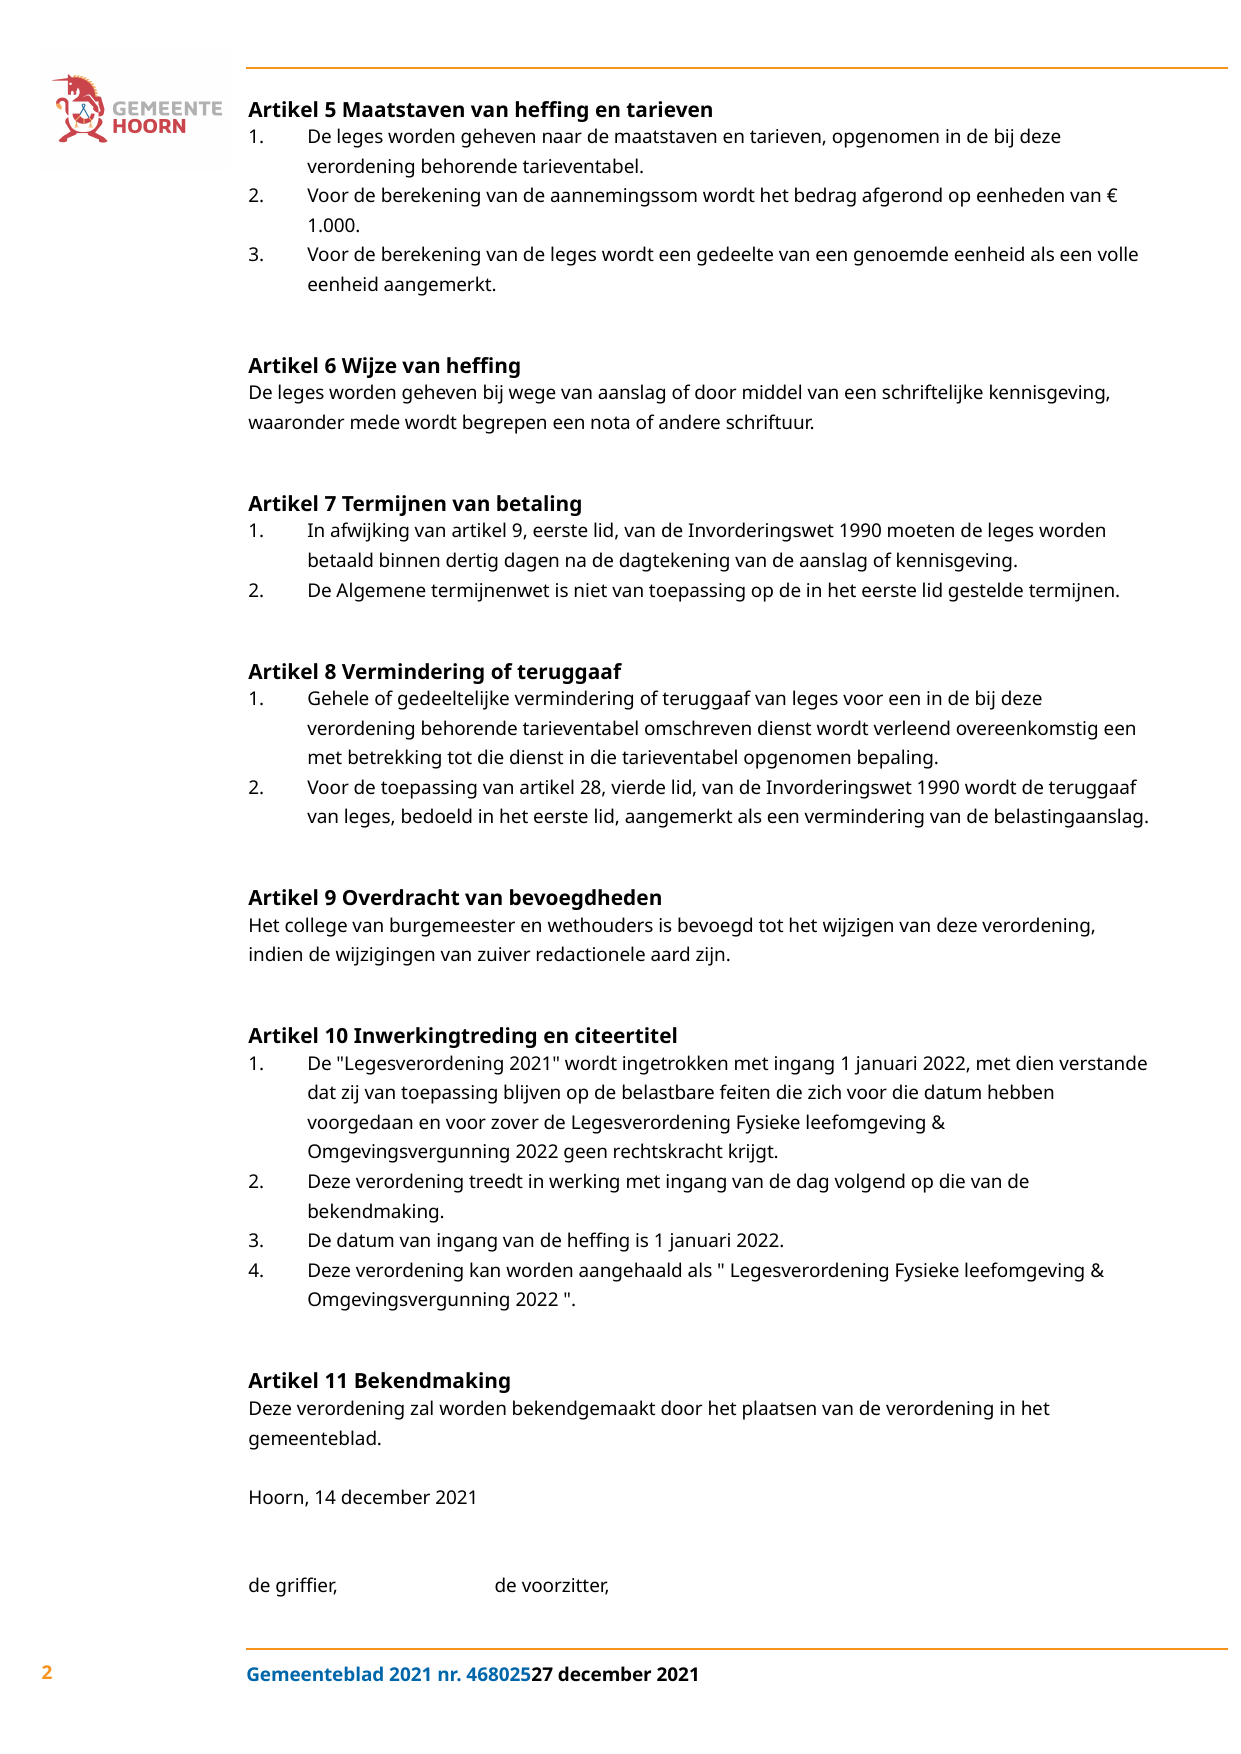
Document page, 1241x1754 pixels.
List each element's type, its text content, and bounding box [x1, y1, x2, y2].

text Artikel 10 Inwerkingtreding en citeertitel [248, 1022, 1152, 1050]
list De leges worden geheven naar de maatstaven en tarieven, opgenomen in de bij deze verordening behorende tarieventabel. [248, 123, 1152, 178]
list Voor de berekening van de aannemingssom wordt het bedrag afgerond op eenheden van € 1.000. [248, 182, 1152, 238]
picture [41, 47, 231, 172]
text De leges worden geheven bij wege van aanslag of door middel van een schriftelijke kennisgeving, waaronder mede wordt begrepen een nota of andere schriftuur. [248, 379, 1152, 435]
text Artikel 5 Maatstaven van heffing en tarieven [248, 95, 1152, 123]
list De "Legesverordening 2021" wordt ingetrokken met ingang 1 januari 2022, met dien verstande dat zij van toepassing blijven op de belastbare feiten die zich voor die datum hebben voorgedaan en voor zover de Legesverordening Fysieke leefomgeving & Omgevingsvergunning 2022 geen rechtskracht krijgt. [248, 1050, 1152, 1164]
list De datum van ingang van de heffing is 1 januari 2022. [248, 1227, 1152, 1253]
list Deze verordening treedt in werking met ingang van de dag volgend op die van de bekendmaking. [248, 1168, 1152, 1224]
text Artikel 8 Vermindering of teruggaaf [248, 657, 1152, 685]
list Voor de berekening van de leges wordt een gedeelte van een genoemde eenheid als een volle eenheid aangemerkt. [248, 242, 1152, 297]
list De Algemene termijnenwet is niet van toepassing op de in het eerste lid gestelde termijnen. [248, 577, 1152, 602]
text Artikel 7 Termijnen van betaling [248, 489, 1152, 518]
text Hoorn, 14 december 2021 [248, 1484, 1152, 1509]
list In afwijking van artikel 9, eerste lid, van de Invorderingswet 1990 moeten de leges worden betaald binnen dertig dagen na de dagtekening van de aanslag of kennisgeving. [248, 518, 1152, 573]
text Het college van burgemeester en wethouders is bevoegd tot het wijzigen van deze verordening, indien de wijzigingen van zuiver redactionele aard zijn. [248, 912, 1152, 967]
text de griffier, de voorzitter, [248, 1573, 1152, 1598]
list Voor de toepassing van artikel 28, vierde lid, van de Invorderingswet 1990 wordt de teruggaaf van leges, bedoeld in het eerste lid, aangemerkt als een vermindering van de belastingaanslag. [248, 774, 1152, 829]
text Artikel 9 Overdracht van bevoegdheden [248, 883, 1152, 912]
text Deze verordening zal worden bekendgemaakt door het plaatsen van de verordening in het gemeenteblad. [248, 1395, 1152, 1450]
list Gehele of gedeeltelijke vermindering of teruggaaf van leges voor een in de bij deze verordening behorende tarieventabel omschreven dienst wordt verleend overeenkomstig een met betrekking tot die dienst in die tarieventabel opgenomen bepaling. [248, 685, 1152, 770]
text Artikel 6 Wijze van heffing [248, 351, 1152, 379]
text Artikel 11 Bekendmaking [248, 1367, 1152, 1395]
list Deze verordening kan worden aangehaald als " Legesverordening Fysieke leefomgeving & Omgevingsvergunning 2022 ". [248, 1257, 1152, 1312]
